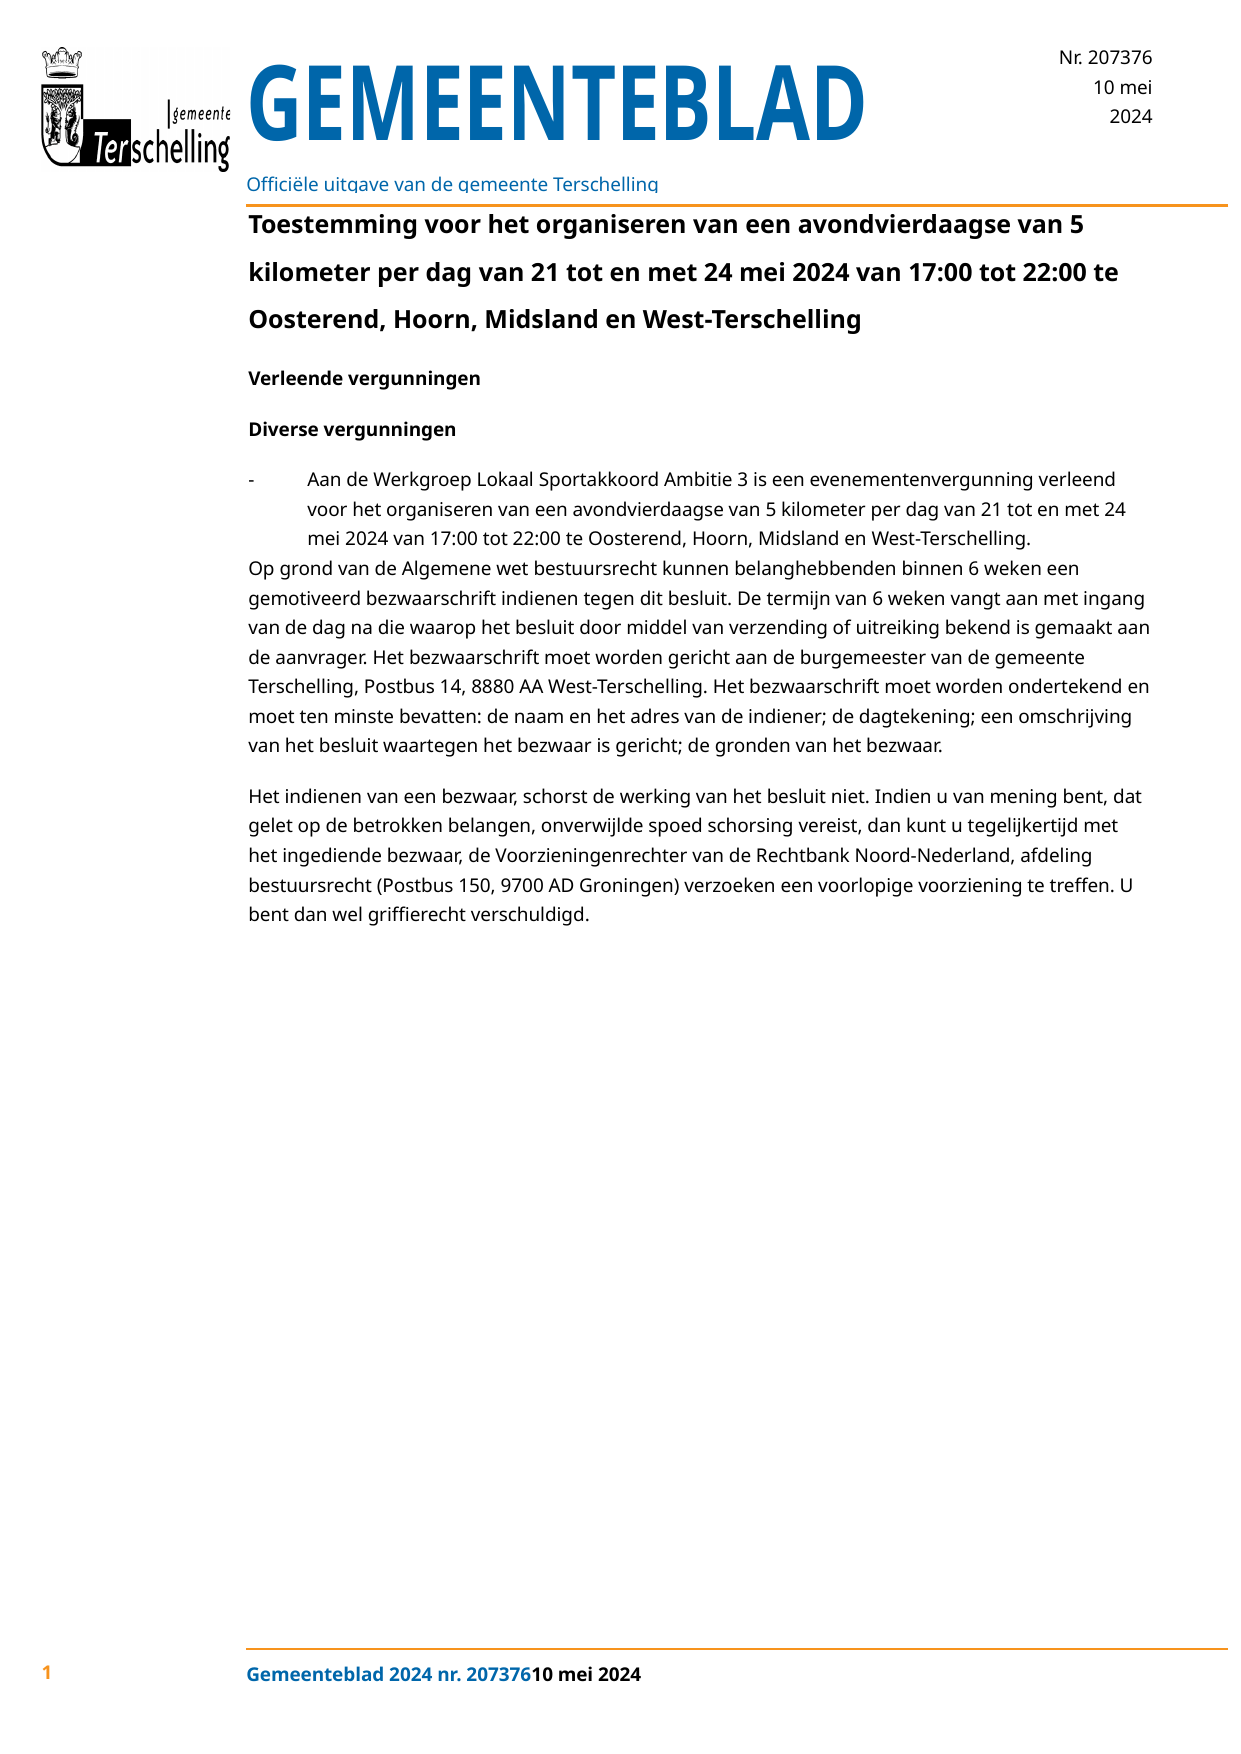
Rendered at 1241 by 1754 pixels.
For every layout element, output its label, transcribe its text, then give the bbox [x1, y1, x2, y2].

text Verleende vergunningen [248, 366, 1152, 391]
text Diverse vergunningen [248, 416, 1152, 442]
text Het indienen van een bezwaar, schorst de werking van het besluit niet. Indien u van mening bent, dat gelet op de betrokken belangen, onverwijlde spoed schorsing vereist, dan kunt u tegelijkertijd met het ingediende bezwaar, de Voorzieningenrechter van de Rechtbank Noord-Nederland, afdeling bestuursrecht (Postbus 150, 9700 AD Groningen) verzoeken een voorlopige voorziening te treffen. U bent dan wel griffierecht verschuldigd. [248, 783, 1152, 927]
picture [41, 47, 231, 172]
text Toestemming voor het organiseren van een avondvierdaagse van 5 kilometer per dag van 21 tot en met 24 mei 2024 van 17:00 tot 22:00 te Oosterend, Hoorn, Midsland en West-Terschelling [248, 207, 1152, 336]
text Op grond van de Algemene wet bestuursrecht kunnen belanghebbenden binnen 6 weken een gemotiveerd bezwaarschrift indienen tegen dit besluit. De termijn van 6 weken vangt aan met ingang van de dag na die waarop het besluit door middel van verzending of uitreiking bekend is gemaakt aan de aanvrager. Het bezwaarschrift moet worden gericht aan de burgemeester van de gemeente Terschelling, Postbus 14, 8880 AA West-Terschelling. Het bezwaarschrift moet worden ondertekend en moet ten minste bevatten: de naam en het adres van de indiener; de dagtekening; een omschrijving van het besluit waartegen het bezwaar is gericht; de gronden van het bezwaar. [248, 555, 1152, 758]
list Aan de Werkgroep Lokaal Sportakkoord Ambitie 3 is een evenementenvergunning verleend voor het organiseren van een avondvierdaagse van 5 kilometer per dag van 21 tot en met 24 mei 2024 van 17:00 tot 22:00 te Oosterend, Hoorn, Midsland en West-Terschelling. [248, 466, 1152, 551]
